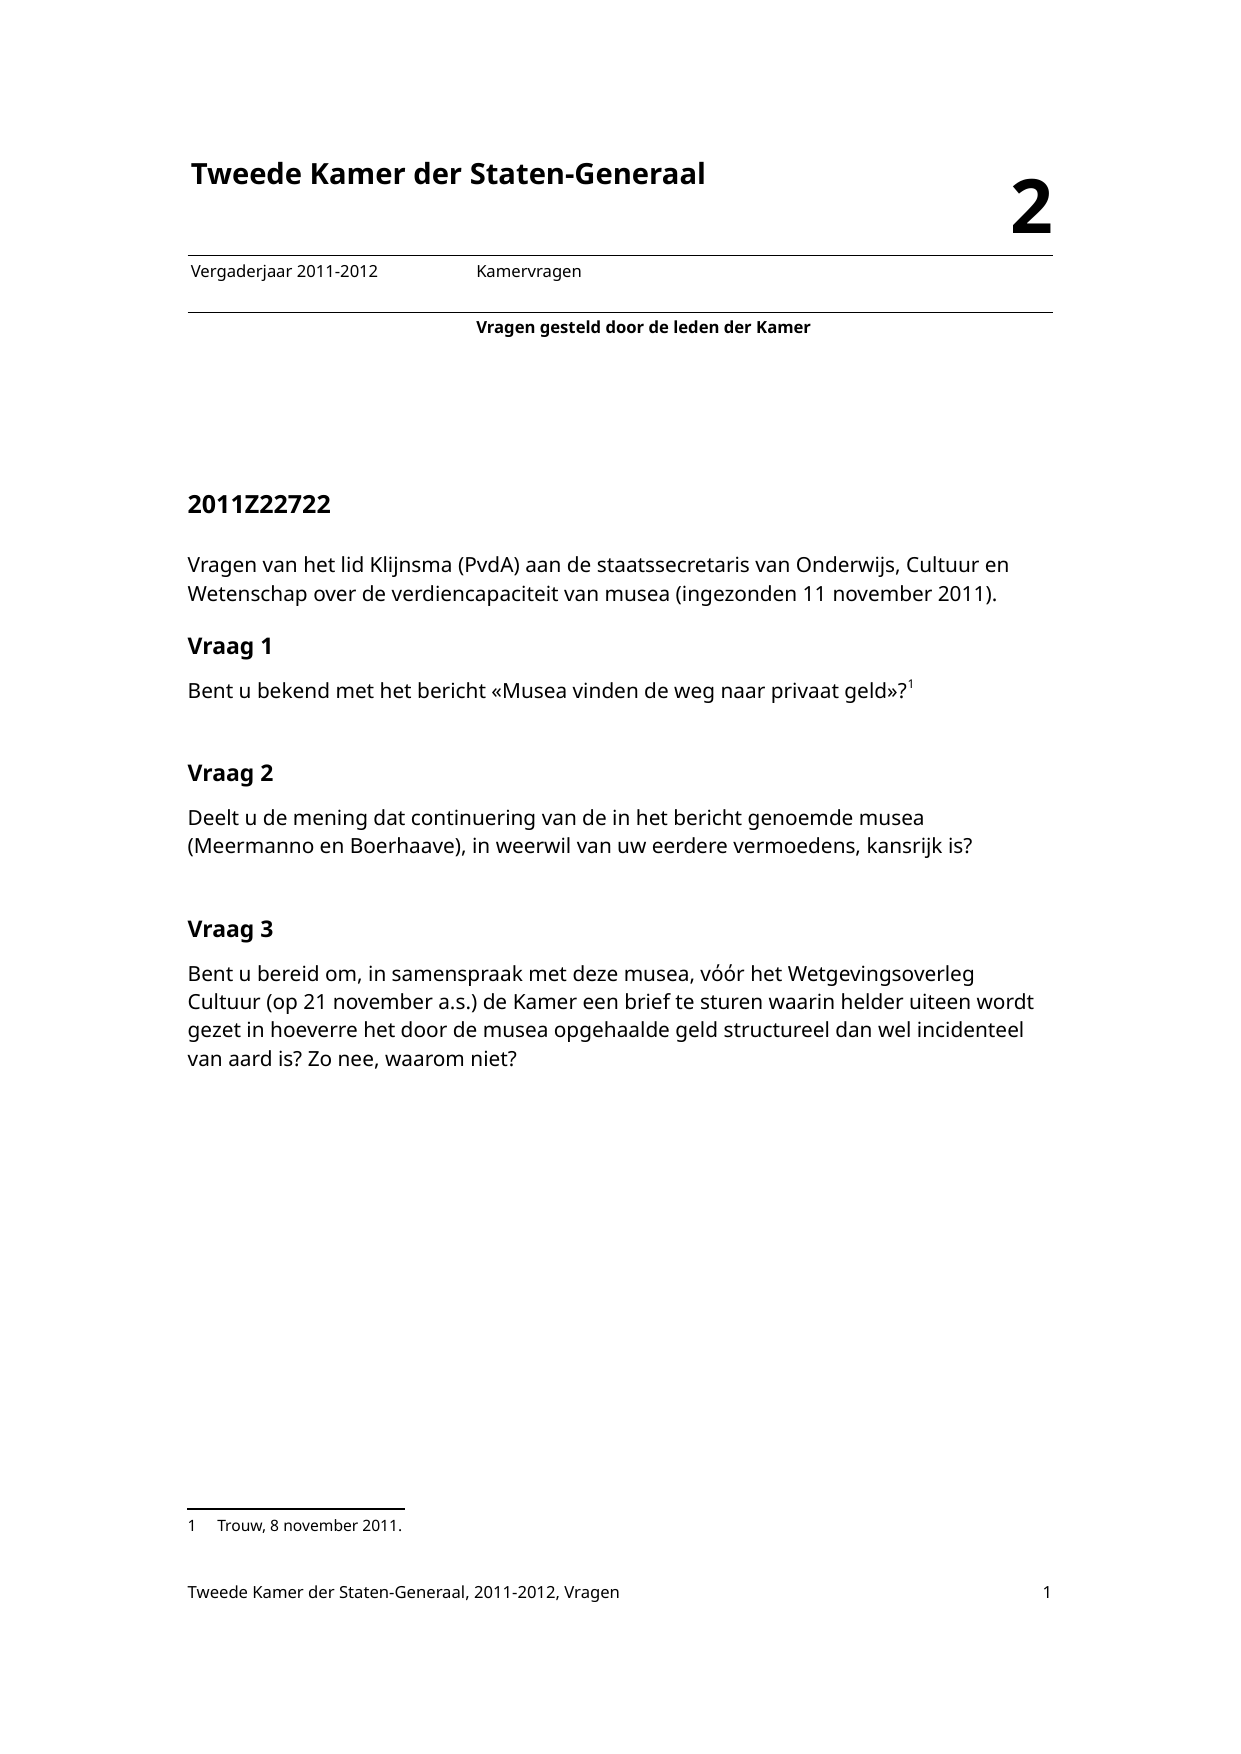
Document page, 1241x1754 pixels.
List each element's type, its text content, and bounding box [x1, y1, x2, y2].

text Trouw, 8 november 2011. [187, 1508, 1053, 1536]
text 2011Z22722 [187, 487, 1053, 521]
text Deelt u de mening dat continuering van de in het bericht genoemde musea (Meermanno en Boerhaave), in weerwil van uw eerdere vermoedens, kansrijk is? [187, 803, 1053, 860]
subtitle Vraag 1 [187, 630, 1053, 661]
subtitle Vraag 2 [187, 757, 1053, 788]
text Bent u bereid om, in samenspraak met deze musea, vόόr het Wetgevingsoverleg Cultuur (op 21 november a.s.) de Kamer een brief te sturen waarin helder uiteen wordt gezet in hoeverre het door de musea opgehaalde geld structureel dan wel incidenteel van aard is? Zo nee, waarom niet? [187, 959, 1053, 1072]
table_header Tweede Kamer der Staten-Generaal [188, 150, 879, 255]
table_cell [188, 313, 473, 339]
table_cell Kamervragen [473, 256, 1053, 312]
table_header 2 [880, 150, 1053, 255]
table_cell Vragen gesteld door de leden der Kamer [473, 313, 1053, 339]
text Bent u bekend met het bericht «Musea vinden de weg naar privaat geld»? [187, 676, 1053, 704]
subtitle Vraag 3 [187, 912, 1053, 944]
text Vragen van het lid Klijnsma (PvdA) aan de staatssecretaris van Onderwijs, Cultuur en Wetenschap over de verdiencapaciteit van musea (ingezonden 11 november 2011). [187, 550, 1053, 607]
table_cell Vergaderjaar 2011-2012 [188, 256, 473, 312]
